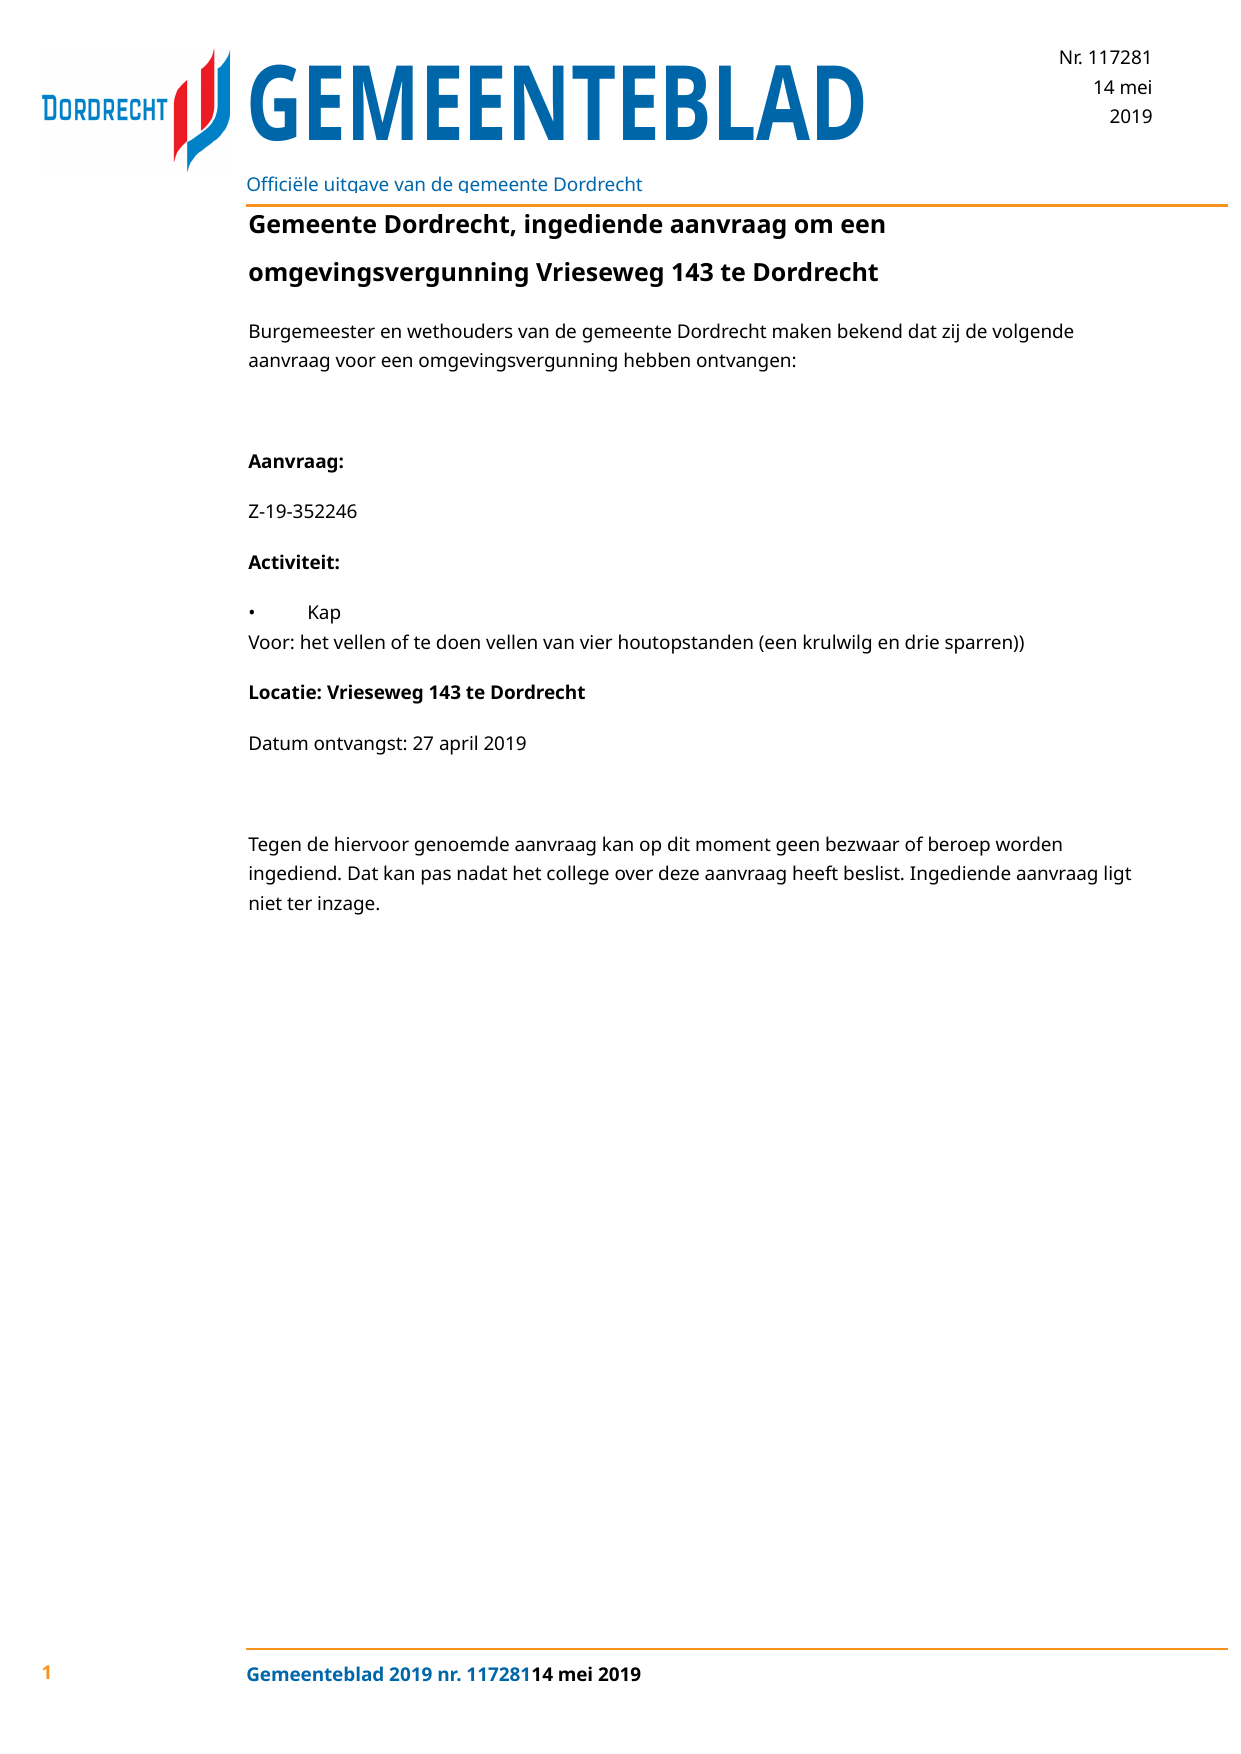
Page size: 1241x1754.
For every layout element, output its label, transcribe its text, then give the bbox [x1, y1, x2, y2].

text Voor: het vellen of te doen vellen van vier houtopstanden (een krulwilg en drie sparren)) [248, 629, 1152, 655]
picture [41, 47, 231, 172]
text Aanvraag: [248, 448, 1152, 474]
text Burgemeester en wethouders van de gemeente Dordrecht maken bekend dat zij de volgende aanvraag voor een omgevingsvergunning hebben ontvangen: [248, 318, 1152, 373]
text Z-19-352246 [248, 499, 1152, 524]
text Activiteit: [248, 549, 1152, 575]
text Tegen de hiervoor genoemde aanvraag kan op dit moment geen bezwaar of beroep worden ingediend. Dat kan pas nadat het college over deze aanvraag heeft beslist. Ingediende aanvraag ligt niet ter inzage. [248, 831, 1152, 916]
text Locatie: Vrieseweg 143 te Dordrecht [248, 679, 1152, 705]
text Gemeente Dordrecht, ingediende aanvraag om een omgevingsvergunning Vrieseweg 143 te Dordrecht [248, 207, 1152, 288]
list Kap [248, 599, 1152, 625]
text Datum ontvangst: 27 april 2019 [248, 730, 1152, 756]
